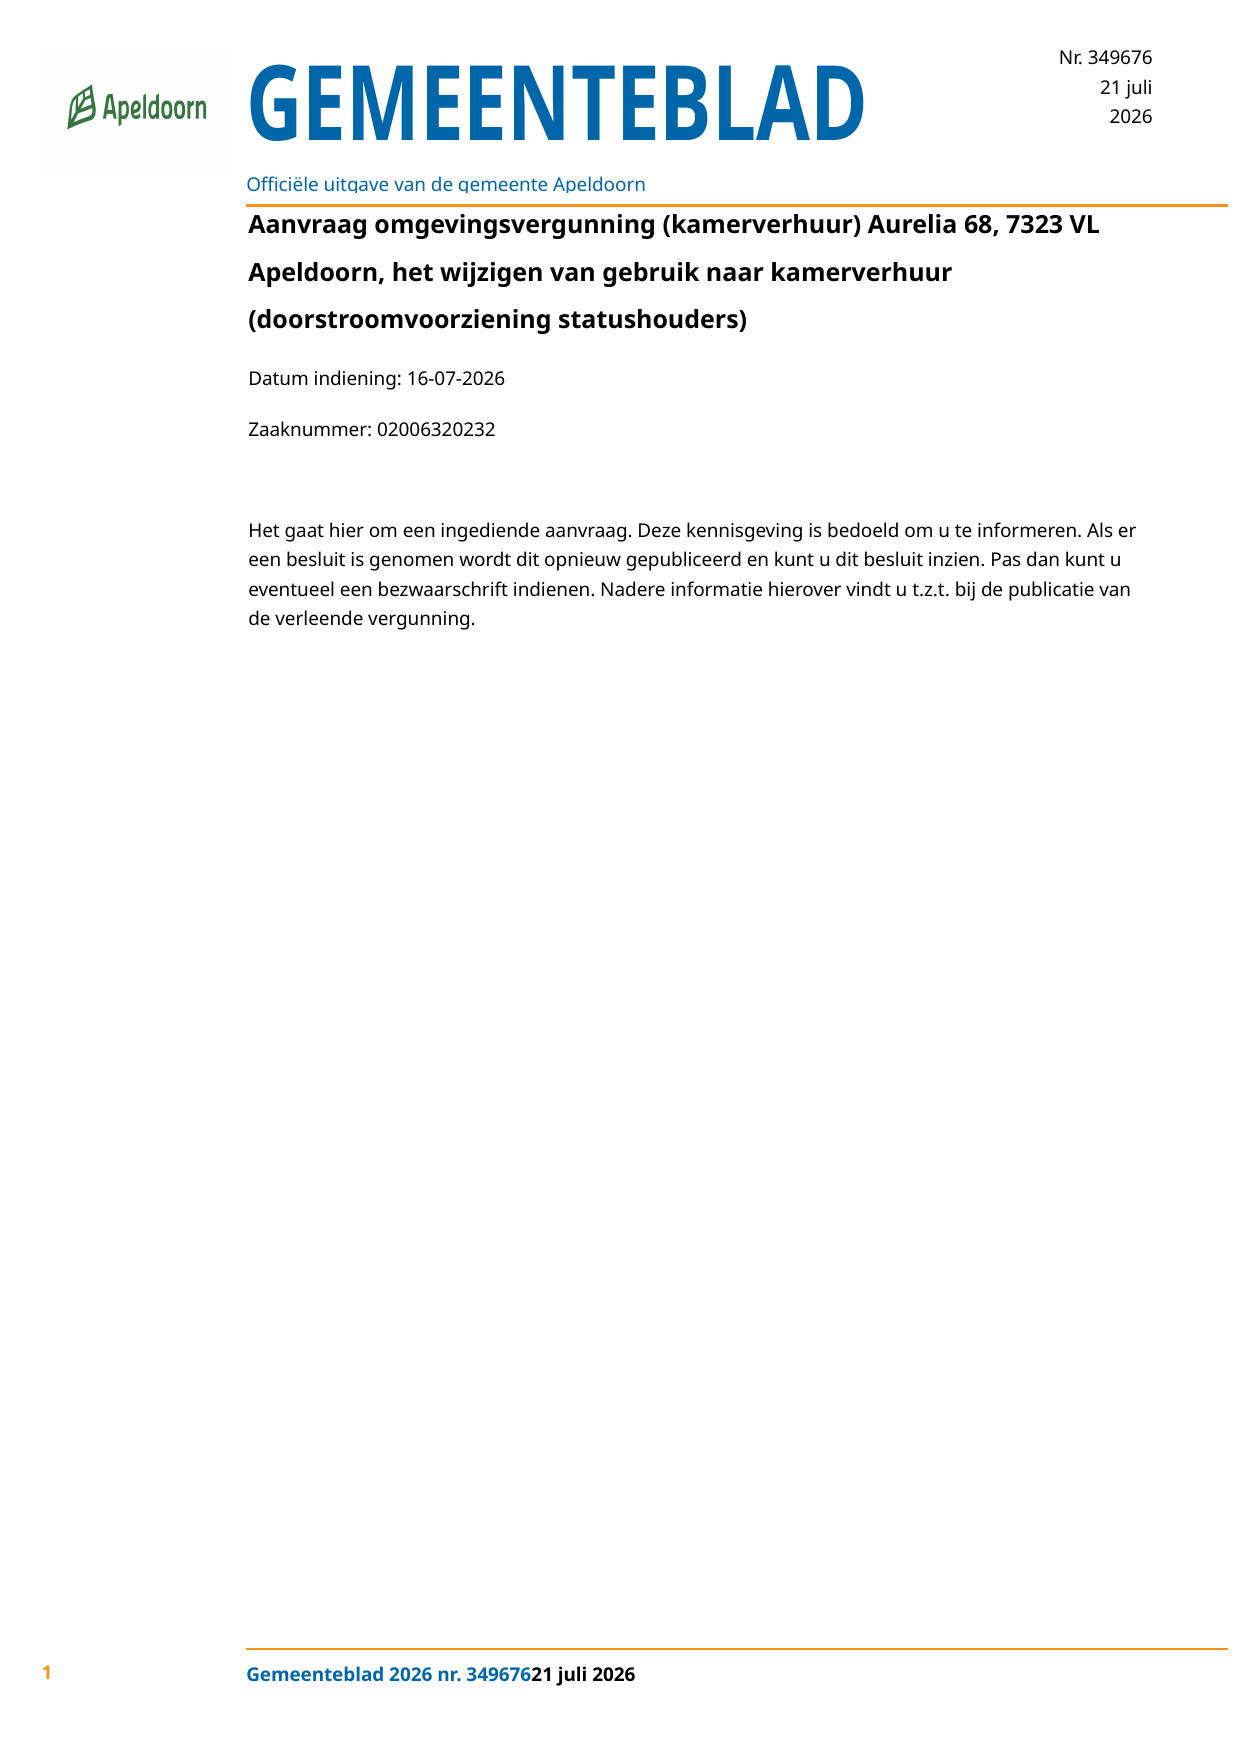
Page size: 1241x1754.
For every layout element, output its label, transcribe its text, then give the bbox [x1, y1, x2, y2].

text Datum indiening: 16-07-2026 [248, 366, 1152, 391]
text Zaaknummer: 02006320232 [248, 416, 1152, 442]
picture [41, 47, 231, 172]
text Het gaat hier om een ingediende aanvraag. Deze kennisgeving is bedoeld om u te informeren. Als er een besluit is genomen wordt dit opnieuw gepubliceerd en kunt u dit besluit inzien. Pas dan kunt u eventueel een bezwaarschrift indienen. Nadere informatie hierover vindt u t.z.t. bij de publicatie van de verleende vergunning. [248, 517, 1152, 631]
text Aanvraag omgevingsvergunning (kamerverhuur) Aurelia 68, 7323 VL Apeldoorn, het wijzigen van gebruik naar kamerverhuur (doorstroomvoorziening statushouders) [248, 207, 1152, 336]
